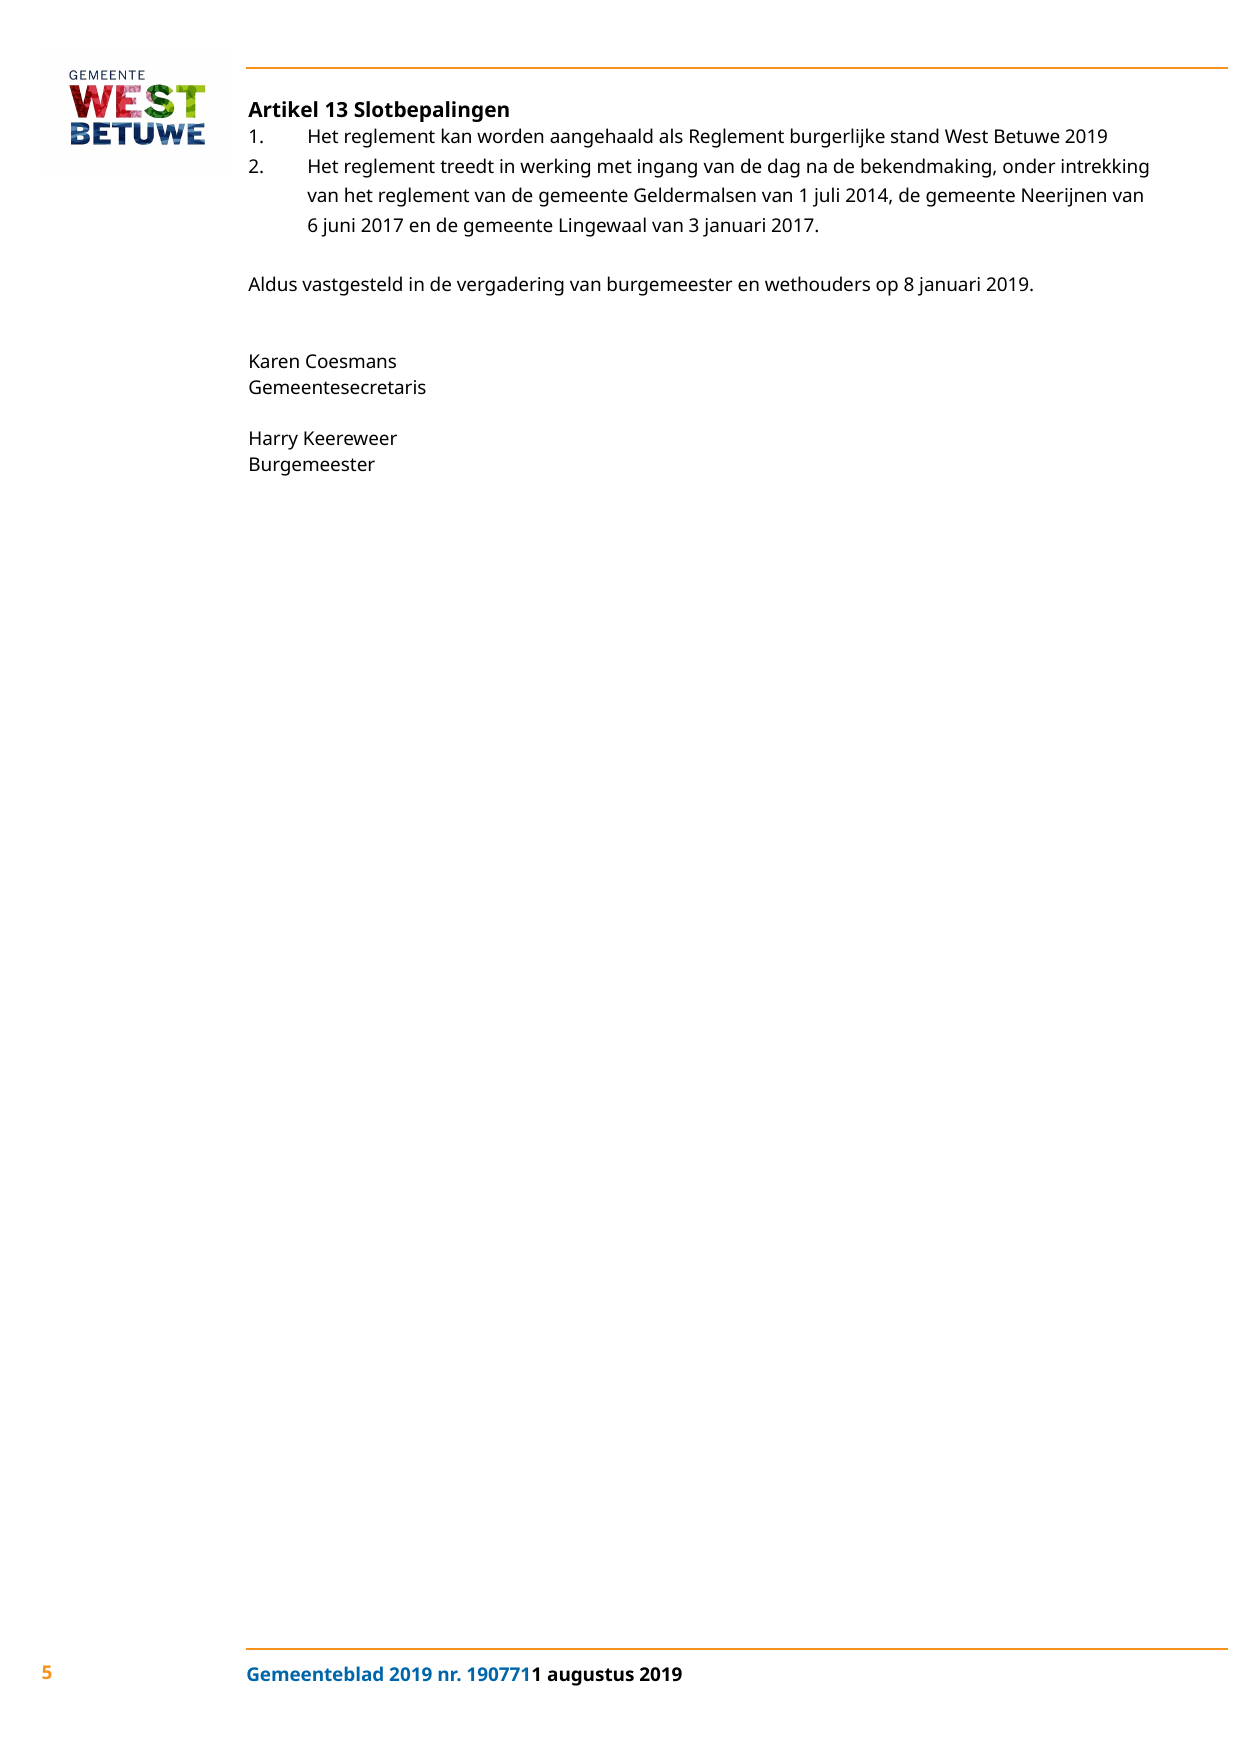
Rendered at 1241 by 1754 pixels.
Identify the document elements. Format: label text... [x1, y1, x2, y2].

text Harry Keereweer [248, 426, 1152, 451]
text Artikel 13 Slotbepalingen [248, 95, 1152, 123]
text Burgemeester [248, 451, 1152, 477]
list Het reglement kan worden aangehaald als Reglement burgerlijke stand West Betuwe 2019 [248, 123, 1152, 149]
text Gemeentesecretaris [248, 374, 1152, 400]
text Karen Coesmans [248, 348, 1152, 374]
text Aldus vastgesteld in de vergadering van burgemeester en wethouders op 8 januari 2019. [248, 271, 1152, 297]
picture [41, 47, 231, 172]
list Het reglement treedt in werking met ingang van de dag na de bekendmaking, onder intrekking van het reglement van de gemeente Geldermalsen van 1 juli 2014, de gemeente Neerijnen van 6 juni 2017 en de gemeente Lingewaal van 3 januari 2017. [248, 153, 1152, 238]
